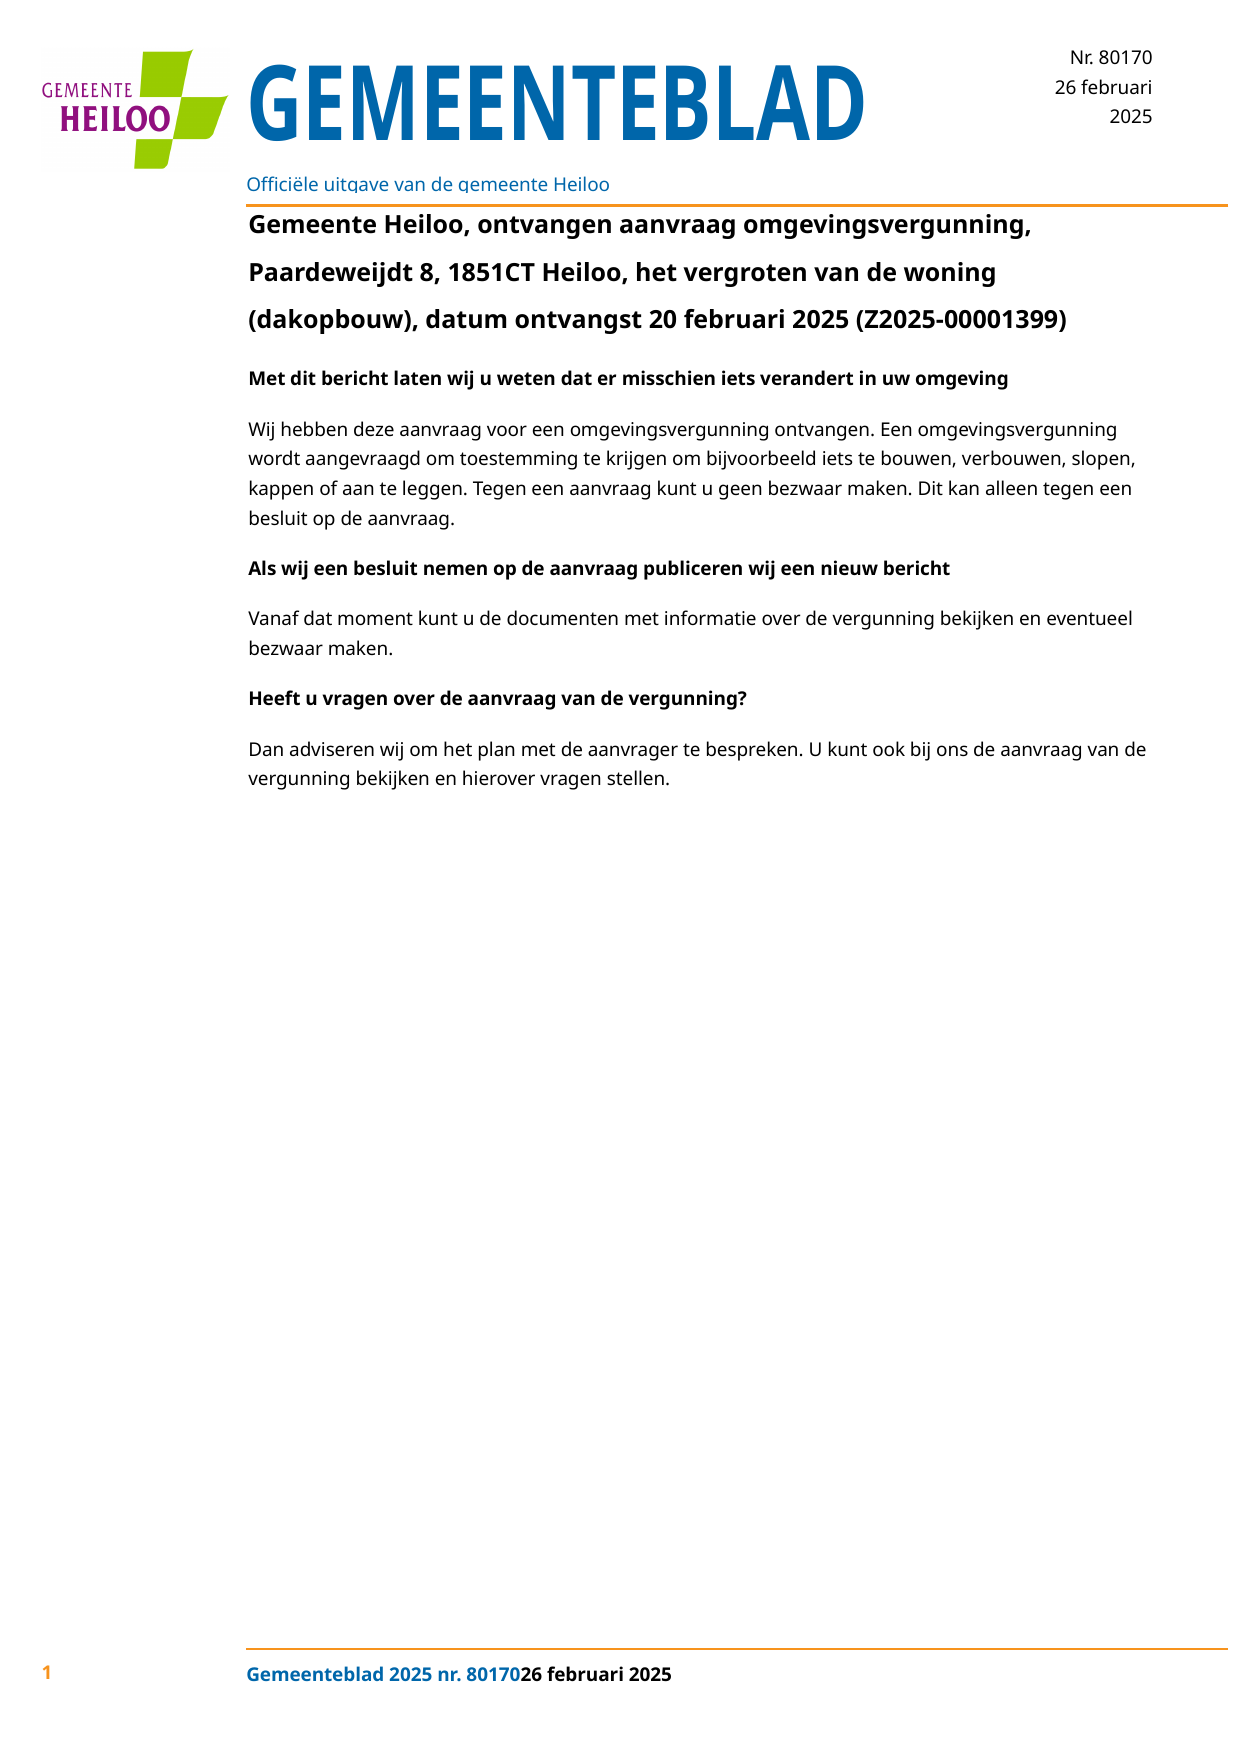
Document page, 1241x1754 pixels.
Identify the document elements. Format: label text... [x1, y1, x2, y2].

text Wij hebben deze aanvraag voor een omgevingsvergunning ontvangen. Een omgevingsvergunning wordt aangevraagd om toestemming te krijgen om bijvoorbeeld iets te bouwen, verbouwen, slopen, kappen of aan te leggen. Tegen een aanvraag kunt u geen bezwaar maken. Dit kan alleen tegen een besluit op de aanvraag. [248, 416, 1152, 530]
text Vanaf dat moment kunt u de documenten met informatie over de vergunning bekijken en eventueel bezwaar maken. [248, 606, 1152, 661]
text Heeft u vragen over de aanvraag van de vergunning? [248, 686, 1152, 711]
picture [41, 47, 231, 172]
text Gemeente Heiloo, ontvangen aanvraag omgevingsvergunning, Paardeweijdt 8, 1851CT Heiloo, het vergroten van de woning (dakopbouw), datum ontvangst 20 februari 2025 (Z2025-00001399) [248, 207, 1152, 336]
text Als wij een besluit nemen op de aanvraag publiceren wij een nieuw bericht [248, 555, 1152, 581]
text Dan adviseren wij om het plan met de aanvrager te bespreken. U kunt ook bij ons de aanvraag van de vergunning bekijken en hierover vragen stellen. [248, 736, 1152, 791]
text Met dit bericht laten wij u weten dat er misschien iets verandert in uw omgeving [248, 366, 1152, 391]
